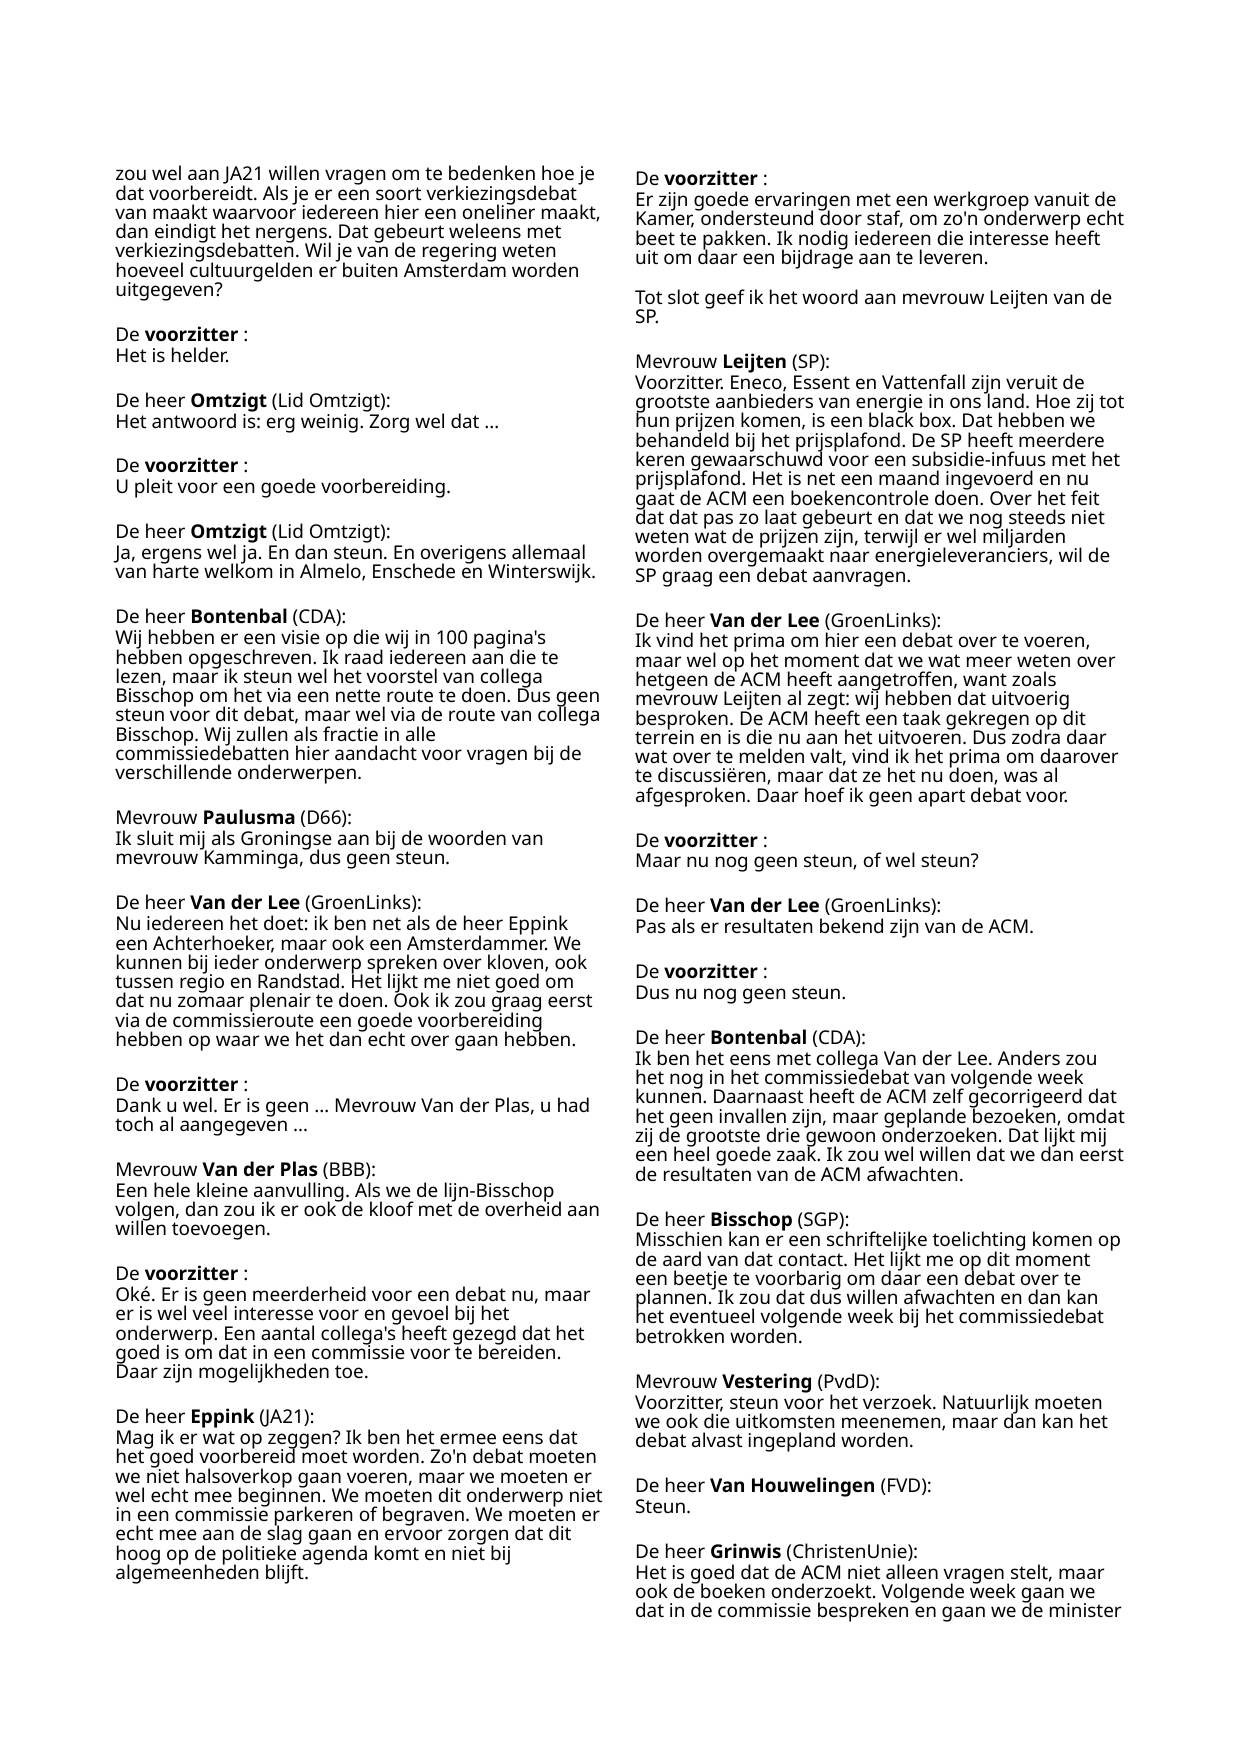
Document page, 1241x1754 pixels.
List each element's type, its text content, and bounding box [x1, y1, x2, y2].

text De voorzitter : [115, 321, 605, 347]
text De heer Omtzigt (Lid Omtzigt): [115, 518, 605, 544]
text De voorzitter : [115, 1260, 605, 1286]
text Het is helder. [115, 347, 605, 366]
text De voorzitter : [635, 958, 1125, 984]
text De heer Grinwis (ChristenUnie): [635, 1538, 1125, 1564]
text Ik sluit mij als Groningse aan bij de woorden van mevrouw Kamminga, dus geen steun. [115, 830, 605, 869]
text Mag ik er wat op zeggen? Ik ben het ermee eens dat het goed voorbereid moet worden. Zo'n debat moeten we niet halsoverkop gaan voeren, maar we moeten er wel echt mee beginnen. We moeten dit onderwerp niet in een commissie parkeren of begraven. We moeten er echt mee aan de slag gaan en ervoor zorgen dat dit hoog op de politieke agenda komt en niet bij algemeenheden blijft. [115, 1429, 605, 1583]
text Wij hebben er een visie op die wij in 100 pagina's hebben opgeschreven. Ik raad iedereen aan die te lezen, maar ik steun wel het voorstel van collega Bisschop om het via een nette route te doen. Dus geen steun voor dit debat, maar wel via de route van collega Bisschop. Wij zullen als fractie in alle commissiedebatten hier aandacht voor vragen bij de verschillende onderwerpen. [115, 629, 605, 783]
text Dank u wel. Er is geen … Mevrouw Van der Plas, u had toch al aangegeven … [115, 1097, 605, 1135]
text Voorzitter. Eneco, Essent en Vattenfall zijn veruit de grootste aanbieders van energie in ons land. Hoe zij tot hun prijzen komen, is een black box. Dat hebben we behandeld bij het prijsplafond. De SP heeft meerdere keren gewaarschuwd voor een subsidie-infuus met het prijsplafond. Het is net een maand ingevoerd en nu gaat de ACM een boekencontrole doen. Over het feit dat dat pas zo laat gebeurt en dat we nog steeds niet weten wat de prijzen zijn, terwijl er wel miljarden worden overgemaakt naar energieleveranciers, wil de SP graag een debat aanvragen. [635, 374, 1125, 586]
text De heer Bontenbal (CDA): [115, 604, 605, 629]
text Maar nu nog geen steun, of wel steun? [635, 852, 1125, 872]
text De heer Van der Lee (GroenLinks): [635, 607, 1125, 632]
text Mevrouw Leijten (SP): [635, 348, 1125, 374]
text De heer Eppink (JA21): [115, 1403, 605, 1429]
text Mevrouw Van der Plas (BBB): [115, 1156, 605, 1182]
text De heer Van Houwelingen (FVD): [635, 1472, 1125, 1498]
text De heer Omtzigt (Lid Omtzigt): [115, 387, 605, 413]
text Nu iedereen het doet: ik ben net als de heer Eppink een Achterhoeker, maar ook een Amsterdammer. We kunnen bij ieder onderwerp spreken over kloven, ook tussen regio en Randstad. Het lijkt me niet goed om dat nu zomaar plenair te doen. Ook ik zou graag eerst via de commissieroute een goede voorbereiding hebben op waar we het dan echt over gaan hebben. [115, 915, 605, 1050]
text Ja, ergens wel ja. En dan steun. En overigens allemaal van harte welkom in Almelo, Enschede en Winterswijk. [115, 544, 605, 583]
text De heer Van der Lee (GroenLinks): [635, 893, 1125, 918]
text Misschien kan er een schriftelijke toelichting komen op de aard van dat contact. Het lijkt me op dit moment een beetje te voorbarig om daar een debat over te plannen. Ik zou dat dus willen afwachten en dan kan het eventueel volgende week bij het commissiedebat betrokken worden. [635, 1231, 1125, 1347]
text De voorzitter : [115, 453, 605, 478]
text De voorzitter : [635, 827, 1125, 852]
text De heer Bontenbal (CDA): [635, 1024, 1125, 1050]
text Het is goed dat de ACM niet alleen vragen stelt, maar ook de boeken onderzoekt. Volgende week gaan we dat in de commissie bespreken en gaan we de minister [635, 1564, 1125, 1622]
text Oké. Er is geen meerderheid voor een debat nu, maar er is wel veel interesse voor en gevoel bij het onderwerp. Een aantal collega's heeft gezegd dat het goed is om dat in een commissie voor te bereiden. Daar zijn mogelijkheden toe. [115, 1286, 605, 1382]
text Dus nu nog geen steun. [635, 984, 1125, 1003]
text De voorzitter : [635, 165, 1125, 191]
text De voorzitter : [115, 1071, 605, 1097]
text Het antwoord is: erg weinig. Zorg wel dat … [115, 413, 605, 432]
text zou wel aan JA21 willen vragen om te bedenken hoe je dat voorbereidt. Als je er een soort verkiezingsdebat van maakt waarvoor iedereen hier een oneliner maakt, dan eindigt het nergens. Dat gebeurt weleens met verkiezingsdebatten. Wil je van de regering weten hoeveel cultuurgelden er buiten Amsterdam worden uitgegeven? [115, 165, 605, 300]
text Tot slot geef ik het woord aan mevrouw Leijten van de SP. [635, 289, 1125, 327]
text Ik vind het prima om hier een debat over te voeren, maar wel op het moment dat we wat meer weten over hetgeen de ACM heeft aangetroffen, want zoals mevrouw Leijten al zegt: wij hebben dat uitvoerig besproken. De ACM heeft een taak gekregen op dit terrein en is die nu aan het uitvoeren. Dus zodra daar wat over te melden valt, vind ik het prima om daarover te discussiëren, maar dat ze het nu doen, was al afgesproken. Daar hoef ik geen apart debat voor. [635, 632, 1125, 806]
text Voorzitter, steun voor het verzoek. Natuurlijk moeten we ook die uitkomsten meenemen, maar dan kan het debat alvast ingepland worden. [635, 1394, 1125, 1451]
text Mevrouw Paulusma (D66): [115, 804, 605, 830]
text Een hele kleine aanvulling. Als we de lijn-Bisschop volgen, dan zou ik er ook de kloof met de overheid aan willen toevoegen. [115, 1182, 605, 1239]
text U pleit voor een goede voorbereiding. [115, 478, 605, 498]
text Er zijn goede ervaringen met een werkgroep vanuit de Kamer, ondersteund door staf, om zo'n onderwerp echt beet te pakken. Ik nodig iedereen die interesse heeft uit om daar een bijdrage aan te leveren. [635, 191, 1125, 268]
text Mevrouw Vestering (PvdD): [635, 1368, 1125, 1394]
text Steun. [635, 1498, 1125, 1517]
text De heer Van der Lee (GroenLinks): [115, 889, 605, 915]
text Pas als er resultaten bekend zijn van de ACM. [635, 918, 1125, 938]
text De heer Bisschop (SGP): [635, 1206, 1125, 1231]
text Ik ben het eens met collega Van der Lee. Anders zou het nog in het commissiedebat van volgende week kunnen. Daarnaast heeft de ACM zelf gecorrigeerd dat het geen invallen zijn, maar geplande bezoeken, omdat zij de grootste drie gewoon onderzoeken. Dat lijkt mij een heel goede zaak. Ik zou wel willen dat we dan eerst de resultaten van de ACM afwachten. [635, 1050, 1125, 1185]
